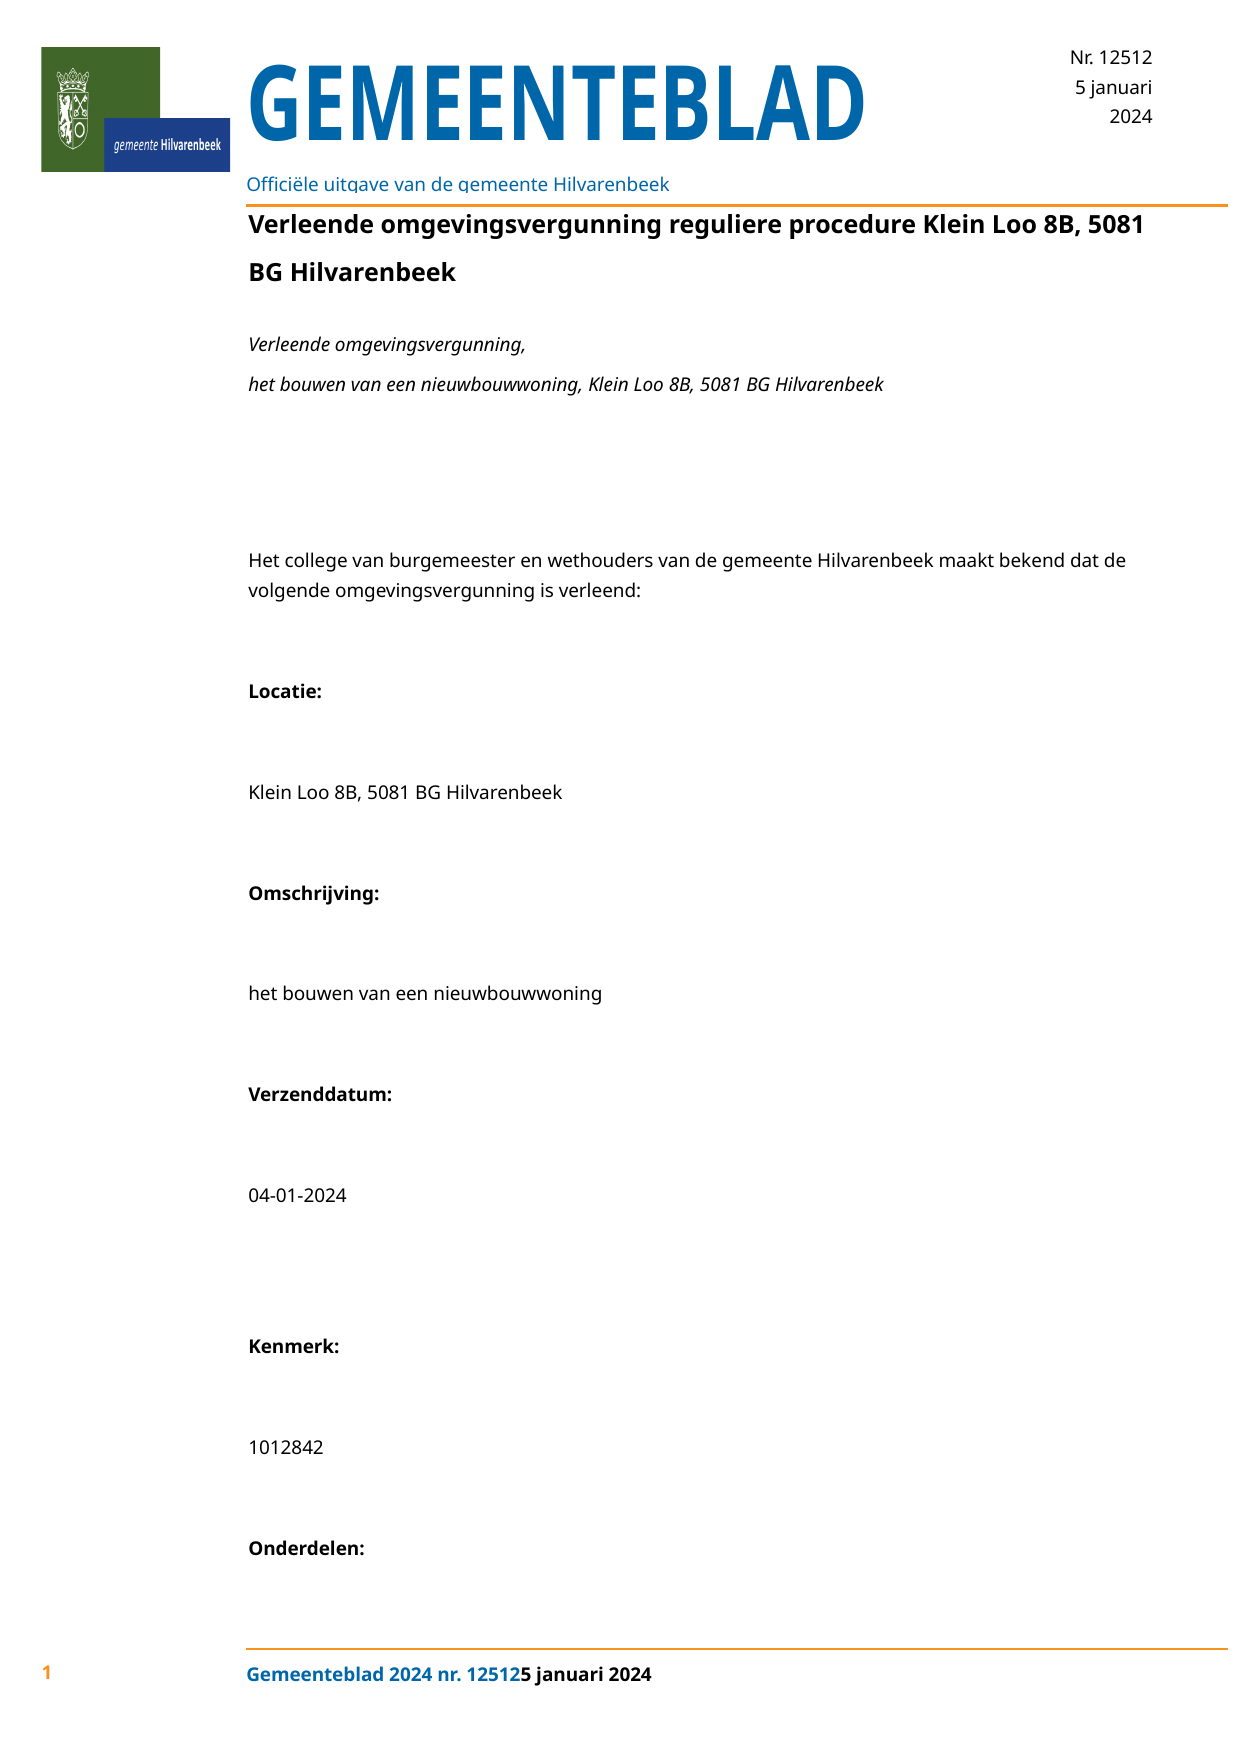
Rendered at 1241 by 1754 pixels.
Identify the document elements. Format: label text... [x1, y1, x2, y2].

text het bouwen van een nieuwbouwwoning [248, 981, 1152, 1006]
text 1012842 [248, 1434, 1152, 1460]
picture [41, 47, 231, 172]
text het bouwen van een nieuwbouwwoning, Klein Loo 8B, 5081 BG Hilvarenbeek [248, 371, 1152, 396]
text Verzenddatum: [248, 1081, 1152, 1107]
text Kenmerk: [248, 1333, 1152, 1359]
text Locatie: [248, 678, 1152, 704]
text Omschrijving: [248, 880, 1152, 906]
text Verleende omgevingsvergunning, [248, 331, 1152, 357]
text Verleende omgevingsvergunning reguliere procedure Klein Loo 8B, 5081 BG Hilvarenbeek [248, 207, 1152, 288]
text Het college van burgemeester en wethouders van de gemeente Hilvarenbeek maakt bekend dat de volgende omgevingsvergunning is verleend: [248, 548, 1152, 603]
text Onderdelen: [248, 1535, 1152, 1561]
text 04-01-2024 [248, 1182, 1152, 1208]
text Klein Loo 8B, 5081 BG Hilvarenbeek [248, 779, 1152, 805]
